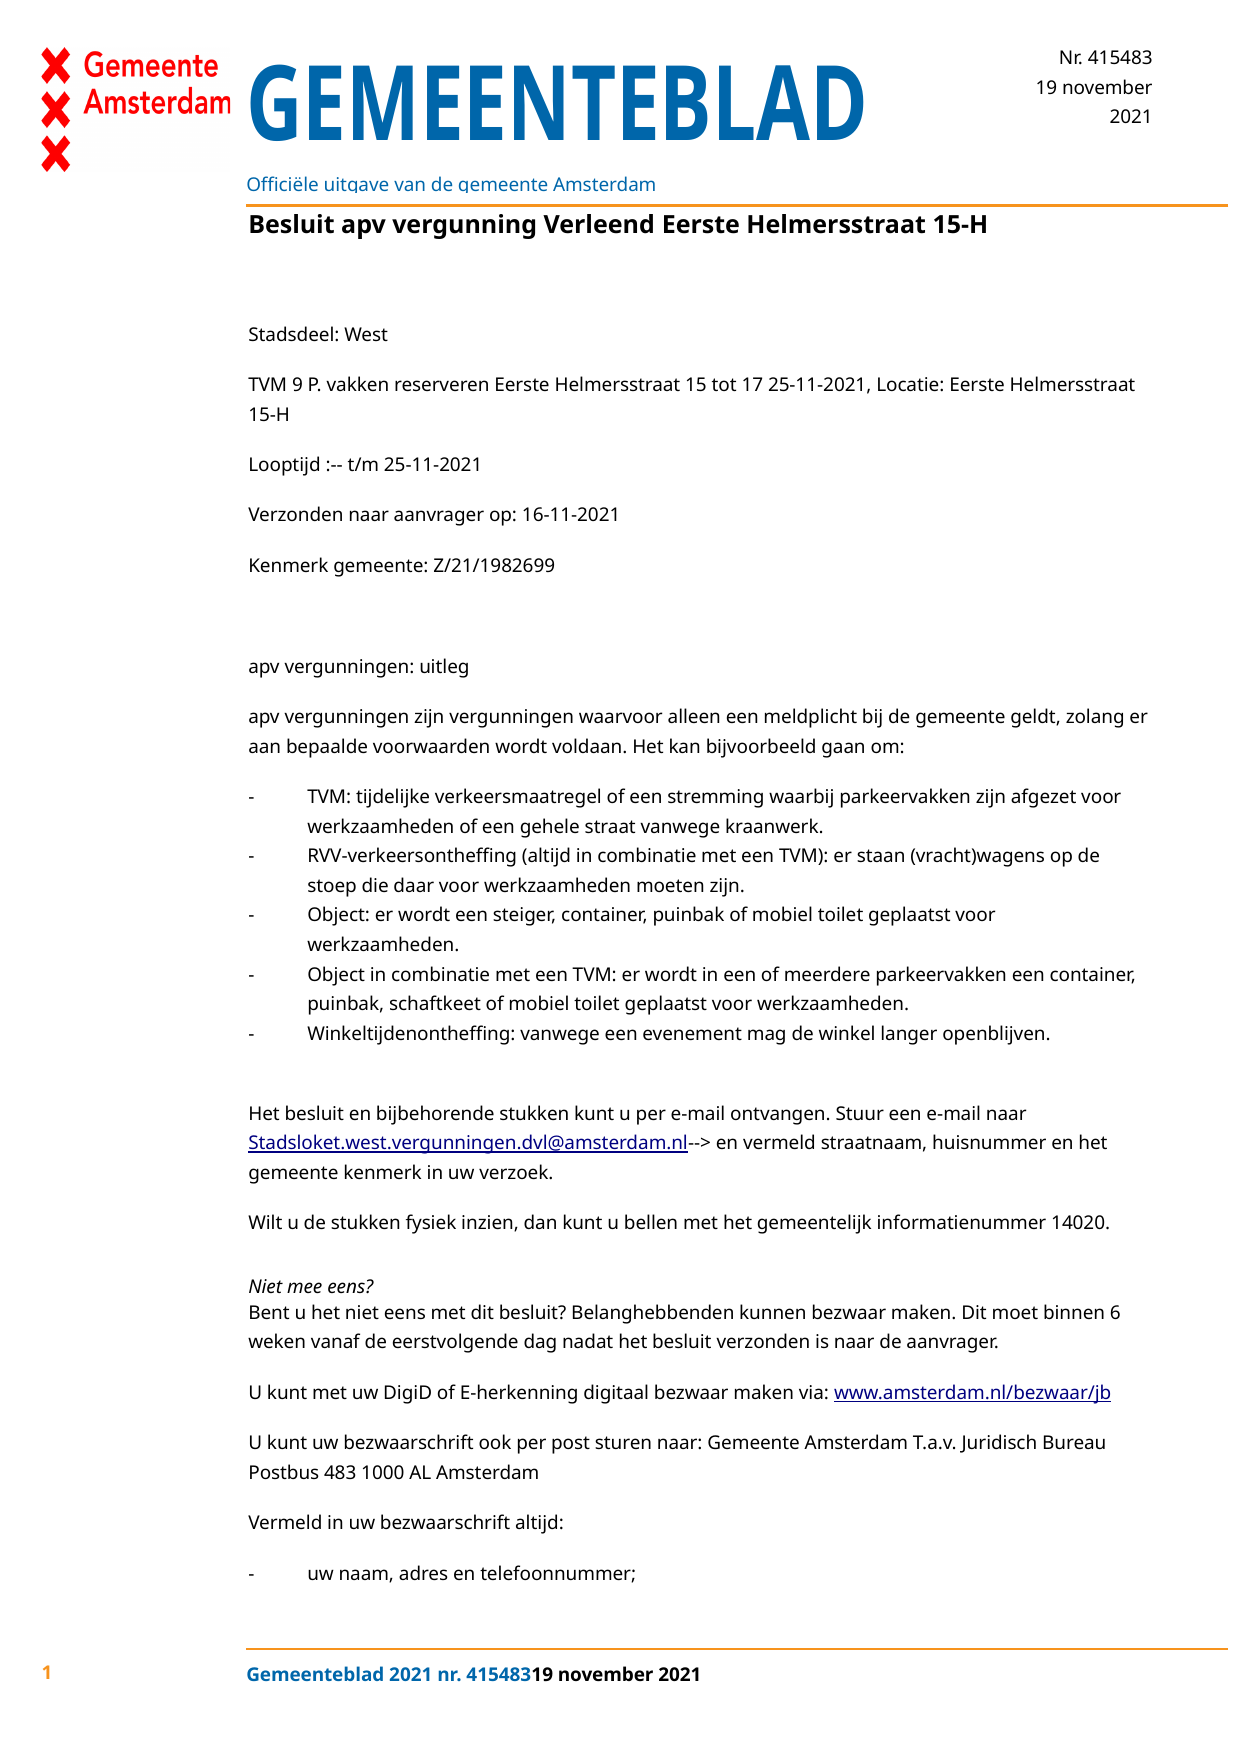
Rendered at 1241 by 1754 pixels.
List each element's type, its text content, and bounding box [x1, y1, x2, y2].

text Niet mee eens? [248, 1273, 1152, 1299]
text U kunt uw bezwaarschrift ook per post sturen naar: Gemeente Amsterdam T.a.v. Juridisch Bureau Postbus 483 1000 AL Amsterdam [248, 1429, 1152, 1485]
text Looptijd :-- t/m 25-11-2021 [248, 451, 1152, 477]
text apv vergunningen zijn vergunningen waarvoor alleen een meldplicht bij de gemeente geldt, zolang er aan bepaalde voorwaarden wordt voldaan. Het kan bijvoorbeeld gaan om: [248, 703, 1152, 758]
list Object in combinatie met een TVM: er wordt in een of meerdere parkeervakken een container, puinbak, schaftkeet of mobiel toilet geplaatst voor werkzaamheden. [248, 961, 1152, 1016]
text Verzonden naar aanvrager op: 16-11-2021 [248, 502, 1152, 527]
text U kunt met uw DigiD of E-herkenning digitaal bezwaar maken via: www.amsterdam.nl/bezwaar/jb [248, 1379, 1152, 1405]
text Kenmerk gemeente: Z/21/1982699 [248, 552, 1152, 578]
text Stadsdeel: West [248, 321, 1152, 346]
text Het besluit en bijbehorende stukken kunt u per e-mail ontvangen. Stuur een e-mail naar Stadsloket.west.vergunningen.dvl@amsterdam.nl--> en vermeld straatnaam, huisnummer en het gemeente kenmerk in uw verzoek. [248, 1100, 1152, 1185]
text Bent u het niet eens met dit besluit? Belanghebbenden kunnen bezwaar maken. Dit moet binnen 6 weken vanaf de eerstvolgende dag nadat het besluit verzonden is naar de aanvrager. [248, 1299, 1152, 1354]
text apv vergunningen: uitleg [248, 653, 1152, 678]
list Winkeltijdenontheffing: vanwege een evenement mag de winkel langer openblijven. [248, 1020, 1152, 1046]
text Besluit apv vergunning Verleend Eerste Helmersstraat 15-H [248, 207, 1152, 241]
list RVV-verkeersontheffing (altijd in combinatie met een TVM): er staan (vracht)wagens op de stoep die daar voor werkzaamheden moeten zijn. [248, 842, 1152, 898]
list uw naam, adres en telefoonnummer; [248, 1560, 1152, 1586]
text Wilt u de stukken fysiek inzien, dan kunt u bellen met het gemeentelijk informatienummer 14020. [248, 1209, 1152, 1235]
list Object: er wordt een steiger, container, puinbak of mobiel toilet geplaatst voor werkzaamheden. [248, 902, 1152, 957]
list TVM: tijdelijke verkeersmaatregel of een stremming waarbij parkeervakken zijn afgezet voor werkzaamheden of een gehele straat vanwege kraanwerk. [248, 783, 1152, 838]
picture [41, 47, 231, 172]
text Vermeld in uw bezwaarschrift altijd: [248, 1509, 1152, 1535]
text TVM 9 P. vakken reserveren Eerste Helmersstraat 15 tot 17 25-11-2021, Locatie: Eerste Helmersstraat 15-H [248, 371, 1152, 426]
